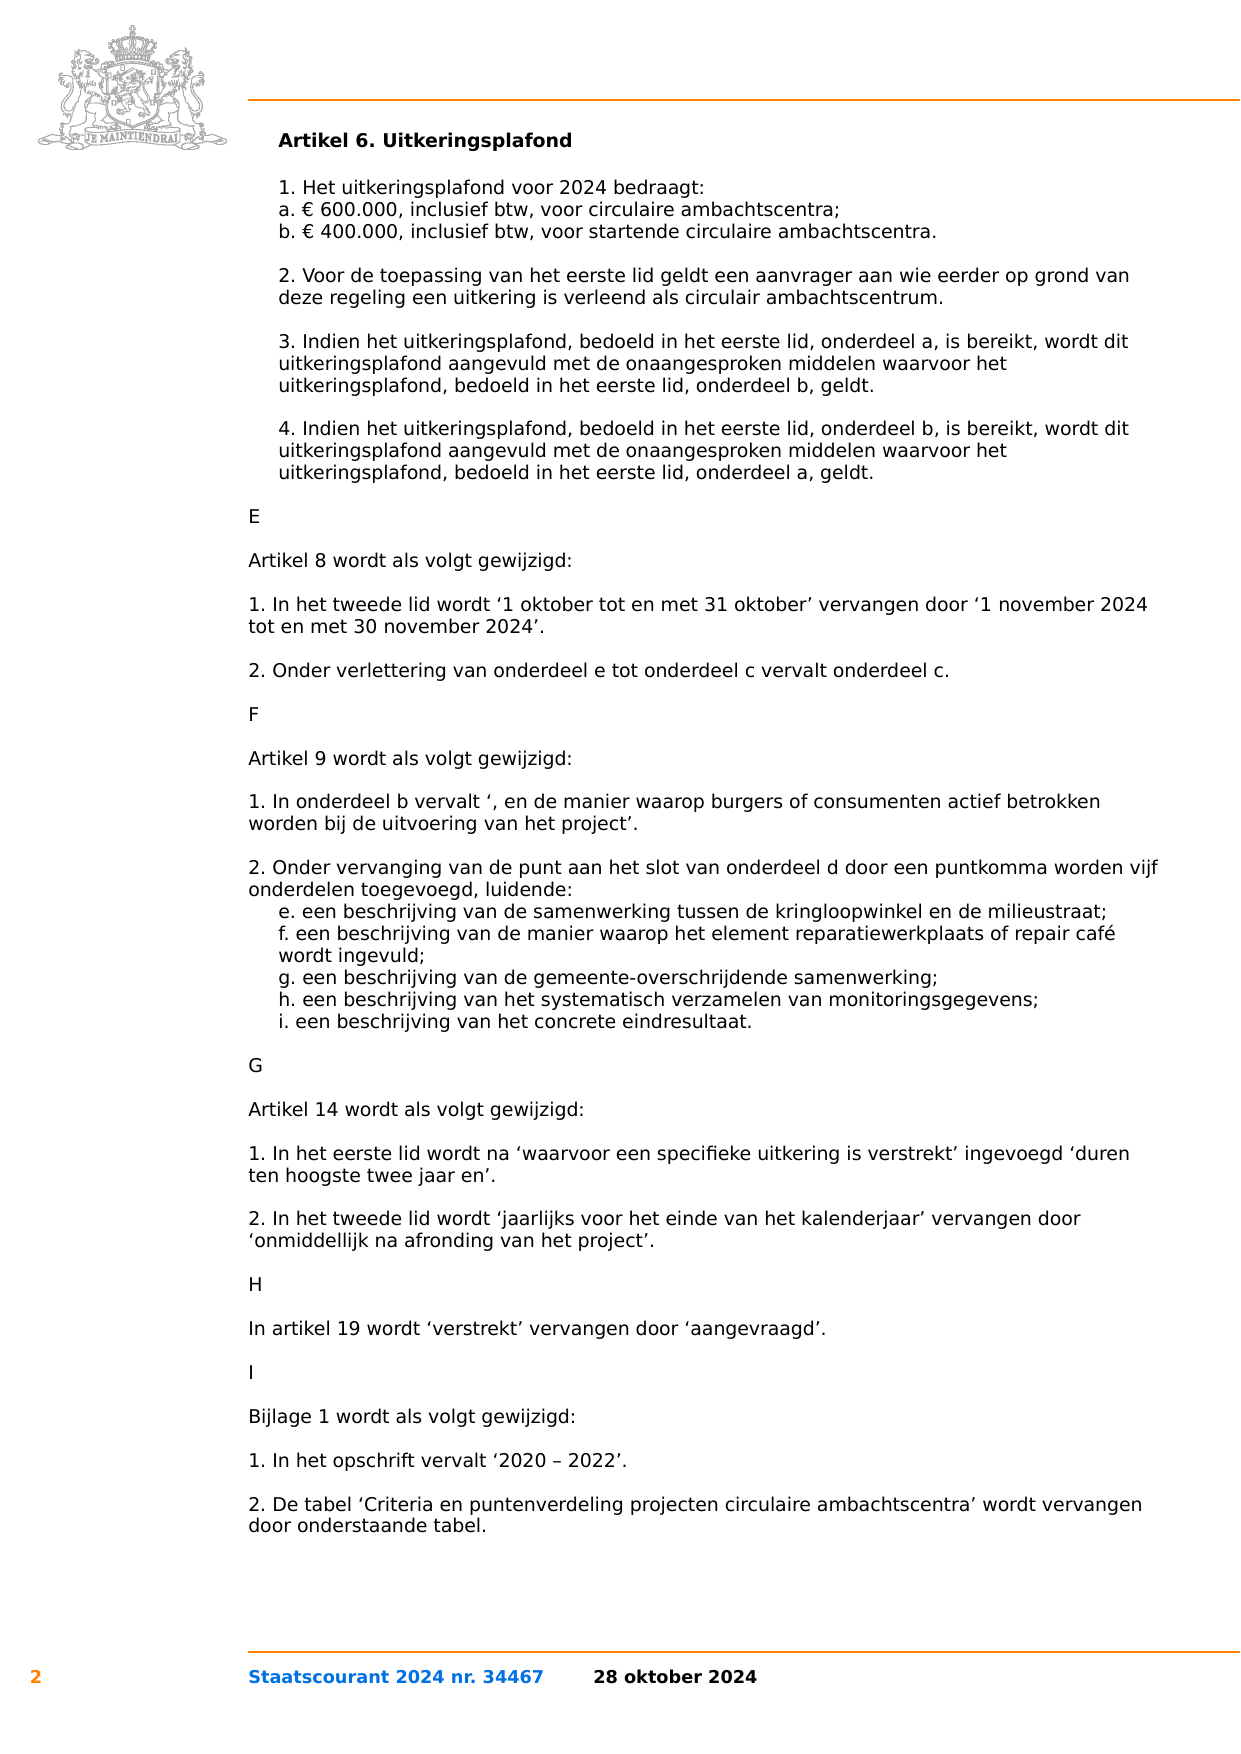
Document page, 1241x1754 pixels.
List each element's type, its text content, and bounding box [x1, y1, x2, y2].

text 1. In het tweede lid wordt ‘1 oktober tot en met 31 oktober’ vervangen door ‘1 november 2024 tot en met 30 november 2024’. [248, 594, 1163, 638]
text Bijlage 1 wordt als volgt gewijzigd: [248, 1406, 1163, 1428]
text 2. Onder vervanging van de punt aan het slot van onderdeel d door een puntkomma worden vijf onderdelen toegevoegd, luidende: [248, 857, 1163, 901]
text g. een beschrijving van de gemeente-overschrijdende samenwerking; [278, 967, 1163, 989]
text 2. Voor de toepassing van het eerste lid geldt een aanvrager aan wie eerder op grond van deze regeling een uitkering is verleend als circulair ambachtscentrum. [278, 265, 1163, 309]
text G [248, 1055, 1163, 1077]
text F [248, 703, 1163, 726]
text h. een beschrijving van het systematisch verzamelen van monitoringsgegevens; [278, 989, 1163, 1011]
text 1. In het opschrift vervalt ‘2020 – 2022’. [248, 1449, 1163, 1472]
text 1. In het eerste lid wordt na ‘waarvoor een specifieke uitkering is verstrekt’ ingevoegd ‘duren ten hoogste twee jaar en’. [248, 1142, 1163, 1186]
text Artikel 8 wordt als volgt gewijzigd: [248, 550, 1163, 572]
text f. een beschrijving van de manier waarop het element reparatiewerkplaats of repair café wordt ingevuld; [278, 923, 1163, 967]
text 4. Indien het uitkeringsplafond, bedoeld in het eerste lid, onderdeel b, is bereikt, wordt dit uitkeringsplafond aangevuld met de onaangesproken middelen waarvoor het uitkeringsplafond, bedoeld in het eerste lid, onderdeel a, geldt. [278, 418, 1163, 484]
text H [248, 1274, 1163, 1296]
text i. een beschrijving van het concrete eindresultaat. [278, 1011, 1163, 1033]
text b. € 400.000, inclusief btw, voor startende circulaire ambachtscentra. [278, 221, 1163, 243]
text 3. Indien het uitkeringsplafond, bedoeld in het eerste lid, onderdeel a, is bereikt, wordt dit uitkeringsplafond aangevuld met de onaangesproken middelen waarvoor het uitkeringsplafond, bedoeld in het eerste lid, onderdeel b, geldt. [278, 331, 1163, 396]
text 2. In het tweede lid wordt ‘jaarlijks voor het einde van het kalenderjaar’ vervangen door ‘onmiddellijk na afronding van het project’. [248, 1208, 1163, 1252]
picture [38, 25, 227, 150]
text 1. Het uitkeringsplafond voor 2024 bedraagt: [278, 177, 1163, 199]
text a. € 600.000, inclusief btw, voor circulaire ambachtscentra; [278, 199, 1163, 221]
text I [248, 1362, 1163, 1384]
subtitle Artikel 6. Uitkeringsplafond [278, 130, 1163, 152]
text Artikel 14 wordt als volgt gewijzigd: [248, 1099, 1163, 1121]
text In artikel 19 wordt ‘verstrekt’ vervangen door ‘aangevraagd’. [248, 1318, 1163, 1340]
text E [248, 506, 1163, 528]
text 2. De tabel ‘Criteria en puntenverdeling projecten circulaire ambachtscentra’ wordt vervangen door onderstaande tabel. [248, 1493, 1163, 1537]
text 1. In onderdeel b vervalt ‘, en de manier waarop burgers of consumenten actief betrokken worden bij de uitvoering van het project’. [248, 791, 1163, 835]
text 2. Onder verlettering van onderdeel e tot onderdeel c vervalt onderdeel c. [248, 660, 1163, 682]
text e. een beschrijving van de samenwerking tussen de kringloopwinkel en de milieustraat; [278, 901, 1163, 923]
text Artikel 9 wordt als volgt gewijzigd: [248, 747, 1163, 769]
